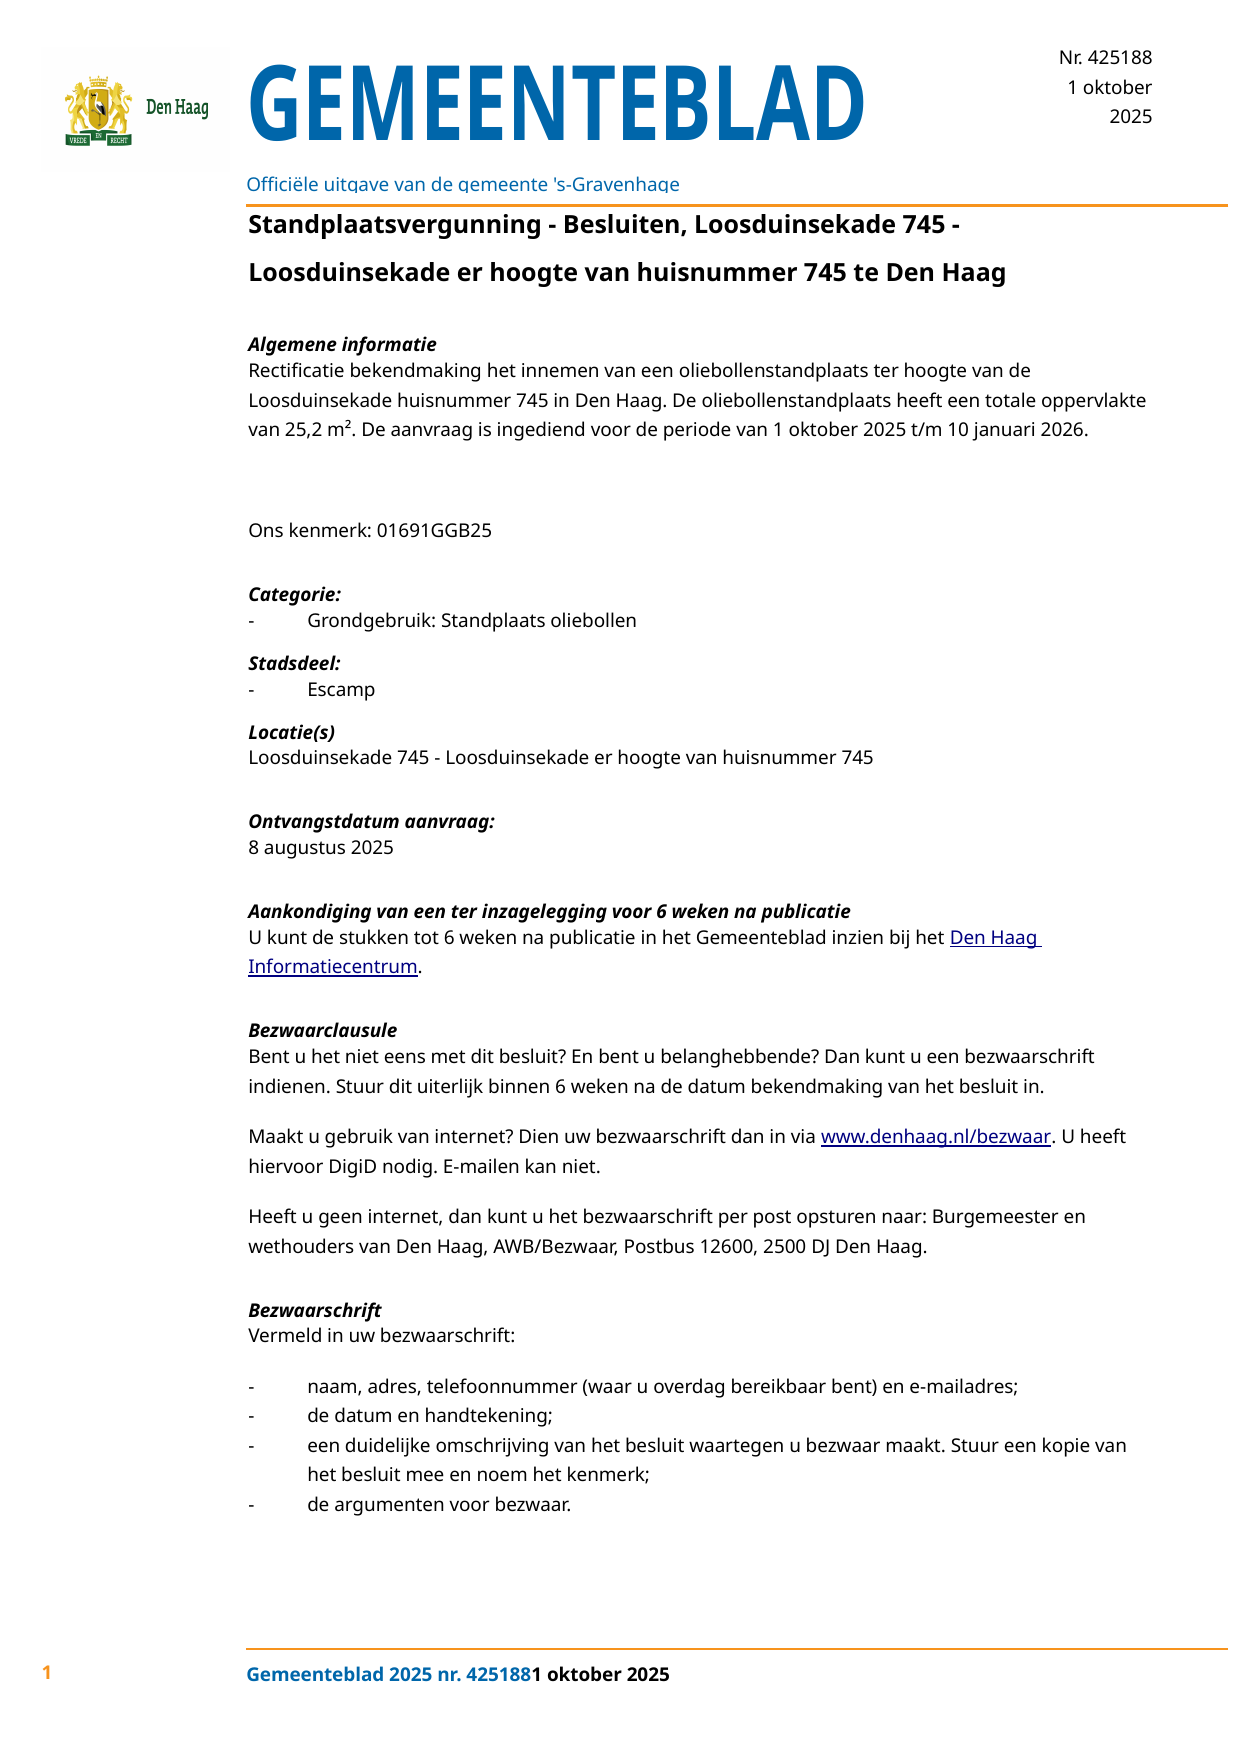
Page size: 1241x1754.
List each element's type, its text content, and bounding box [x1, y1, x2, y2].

text Vermeld in uw bezwaarschrift: [248, 1322, 1152, 1348]
text Rectificatie bekendmaking het innemen van een oliebollenstandplaats ter hoogte van de Loosduinsekade huisnummer 745 in Den Haag. De oliebollenstandplaats heeft een totale oppervlakte van 25,2 m². De aanvraag is ingediend voor de periode van 1 oktober 2025 t/m 10 januari 2026. [248, 357, 1152, 442]
list Escamp [248, 676, 1152, 701]
text Bezwaarschrift [248, 1297, 1152, 1322]
text Ons kenmerk: 01691GGB25 [248, 517, 1152, 543]
list de argumenten voor bezwaar. [248, 1491, 1152, 1517]
text U kunt de stukken tot 6 weken na publicatie in het Gemeenteblad inzien bij het Den Haag Informatiecentrum. [248, 924, 1152, 979]
text Maakt u gebruik van internet? Dien uw bezwaarschrift dan in via www.denhaag.nl/bezwaar. U heeft hiervoor DigiD nodig. E-mailen kan niet. [248, 1123, 1152, 1178]
list naam, adres, telefoonnummer (waar u overdag bereikbaar bent) en e-mailadres; [248, 1373, 1152, 1399]
text Stadsdeel: [248, 650, 1152, 676]
text Categorie: [248, 581, 1152, 607]
text Bezwaarclausule [248, 1017, 1152, 1043]
text Locatie(s) [248, 719, 1152, 744]
text Aankondiging van een ter inzagelegging voor 6 weken na publicatie [248, 898, 1152, 924]
picture [41, 47, 231, 172]
text Heeft u geen internet, dan kunt u het bezwaarschrift per post opsturen naar: Burgemeester en wethouders van Den Haag, AWB/Bezwaar, Postbus 12600, 2500 DJ Den Haag. [248, 1203, 1152, 1258]
text Loosduinsekade 745 - Loosduinsekade er hoogte van huisnummer 745 [248, 744, 1152, 770]
list Grondgebruik: Standplaats oliebollen [248, 607, 1152, 633]
text Ontvangstdatum aanvraag: [248, 808, 1152, 834]
text 8 augustus 2025 [248, 834, 1152, 860]
list een duidelijke omschrijving van het besluit waartegen u bezwaar maakt. Stuur een kopie van het besluit mee en noem het kenmerk; [248, 1432, 1152, 1487]
list de datum en handtekening; [248, 1402, 1152, 1428]
text Algemene informatie [248, 331, 1152, 357]
text Bent u het niet eens met dit besluit? En bent u belanghebbende? Dan kunt u een bezwaarschrift indienen. Stuur dit uiterlijk binnen 6 weken na de datum bekendmaking van het besluit in. [248, 1043, 1152, 1098]
text Standplaatsvergunning - Besluiten, Loosduinsekade 745 - Loosduinsekade er hoogte van huisnummer 745 te Den Haag [248, 207, 1152, 288]
